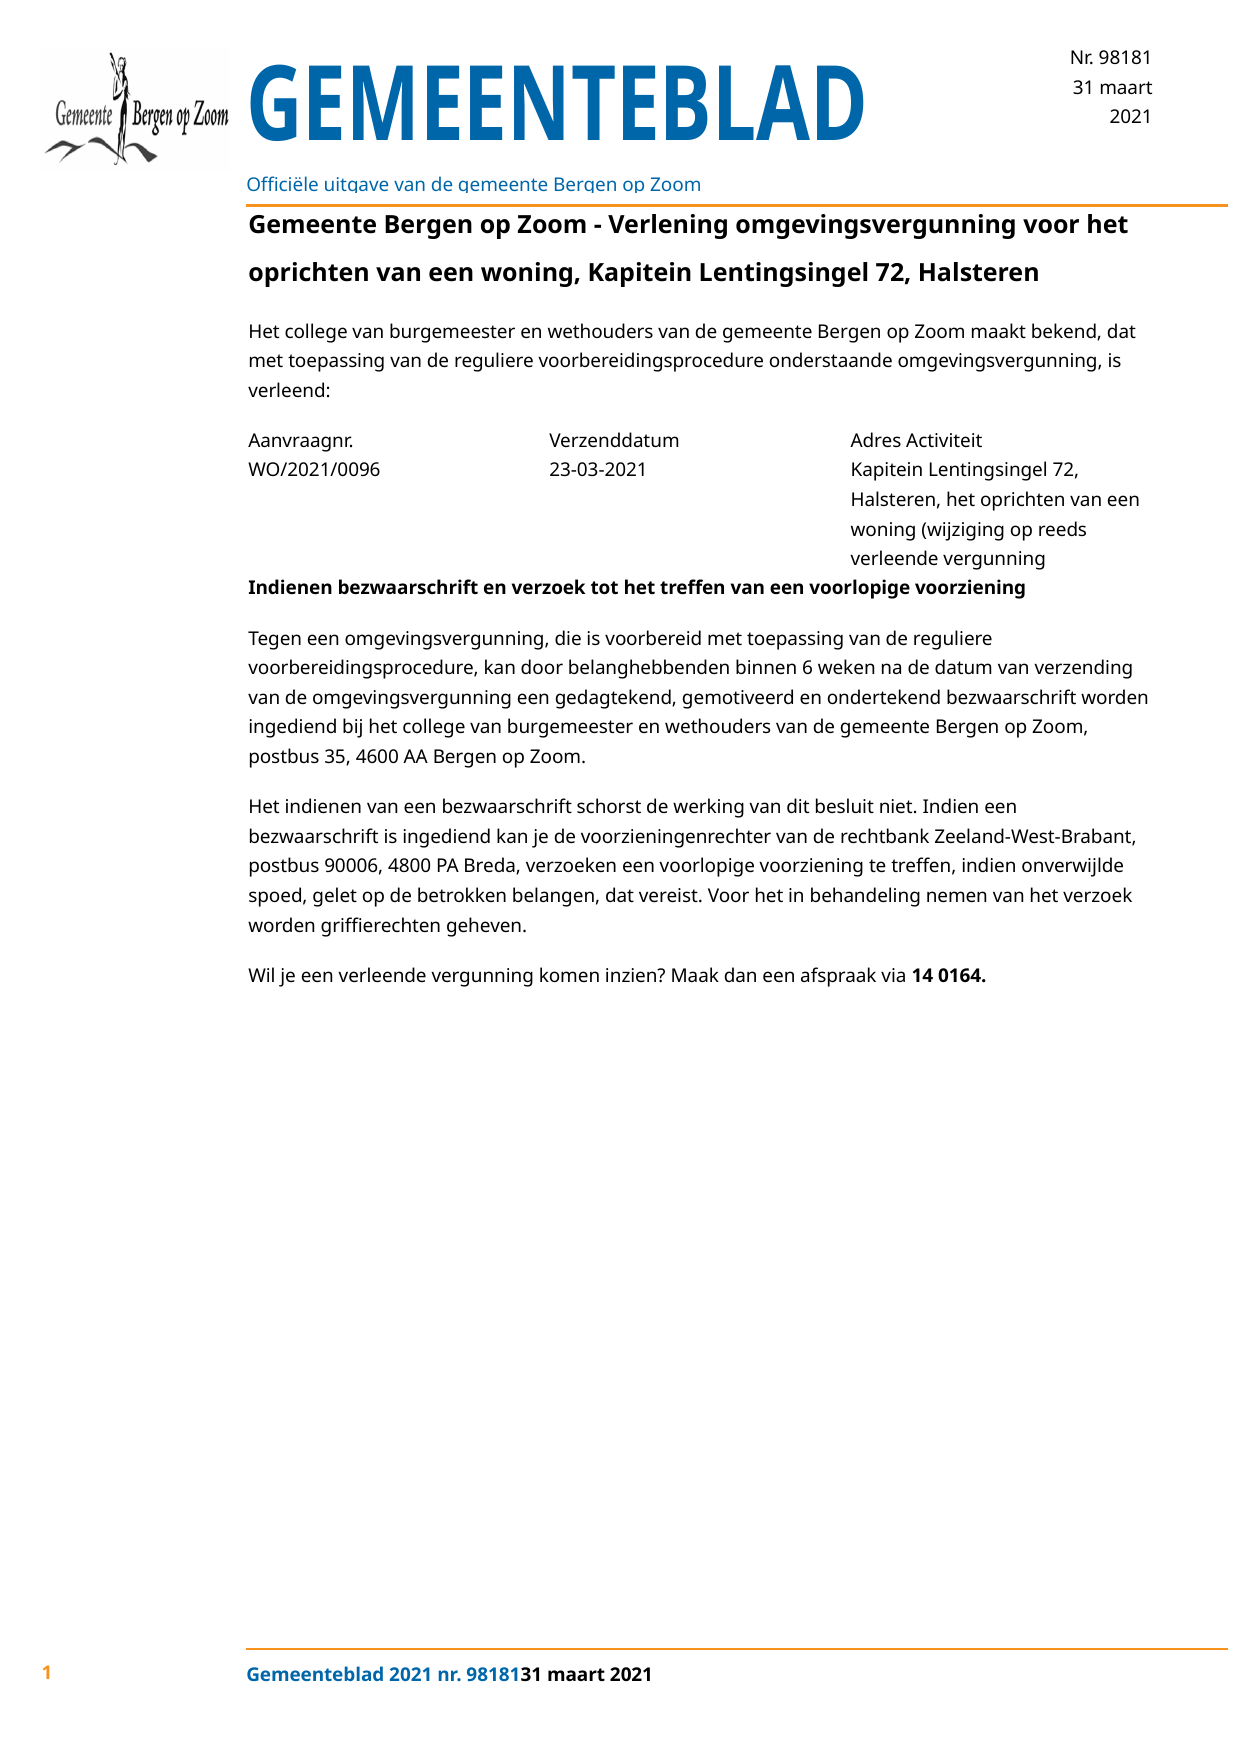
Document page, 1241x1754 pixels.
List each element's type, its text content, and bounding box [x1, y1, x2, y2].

text Het college van burgemeester en wethouders van de gemeente Bergen op Zoom maakt bekend, dat met toepassing van de reguliere voorbereidingsprocedure onderstaande omgevingsvergunning, is verleend: [248, 318, 1152, 403]
table_header Kapitein Lentingsingel 72, Halsteren, het oprichten van een woning (wijziging op reeds verleende vergunning [850, 457, 1152, 571]
table_header 23-03-2021 [549, 457, 850, 571]
table_header Verzenddatum [549, 428, 850, 453]
text Indienen bezwaarschrift en verzoek tot het treffen van een voorlopige voorziening [248, 574, 1152, 600]
table_header Aanvraagnr. [248, 428, 549, 453]
text Wil je een verleende vergunning komen inzien? Maak dan een afspraak via 14 0164. [248, 962, 1152, 988]
table_header Adres Activiteit [850, 428, 1152, 453]
text Tegen een omgevingsvergunning, die is voorbereid met toepassing van de reguliere voorbereidingsprocedure, kan door belanghebbenden binnen 6 weken na de datum van verzending van de omgevingsvergunning een gedagtekend, gemotiveerd en ondertekend bezwaarschrift worden ingediend bij het college van burgemeester en wethouders van de gemeente Bergen op Zoom, postbus 35, 4600 AA Bergen op Zoom. [248, 625, 1152, 769]
picture [41, 47, 231, 172]
text Gemeente Bergen op Zoom - Verlening omgevingsvergunning voor het oprichten van een woning, Kapitein Lentingsingel 72, Halsteren [248, 207, 1152, 288]
text Het indienen van een bezwaarschrift schorst de werking van dit besluit niet. Indien een bezwaarschrift is ingediend kan je de voorzieningenrechter van de rechtbank Zeeland-West-Brabant, postbus 90006, 4800 PA Breda, verzoeken een voorlopige voorziening te treffen, indien onverwijlde spoed, gelet op de betrokken belangen, dat vereist. Voor het in behandeling nemen van het verzoek worden griffierechten geheven. [248, 793, 1152, 938]
table_header WO/2021/0096 [248, 457, 549, 571]
